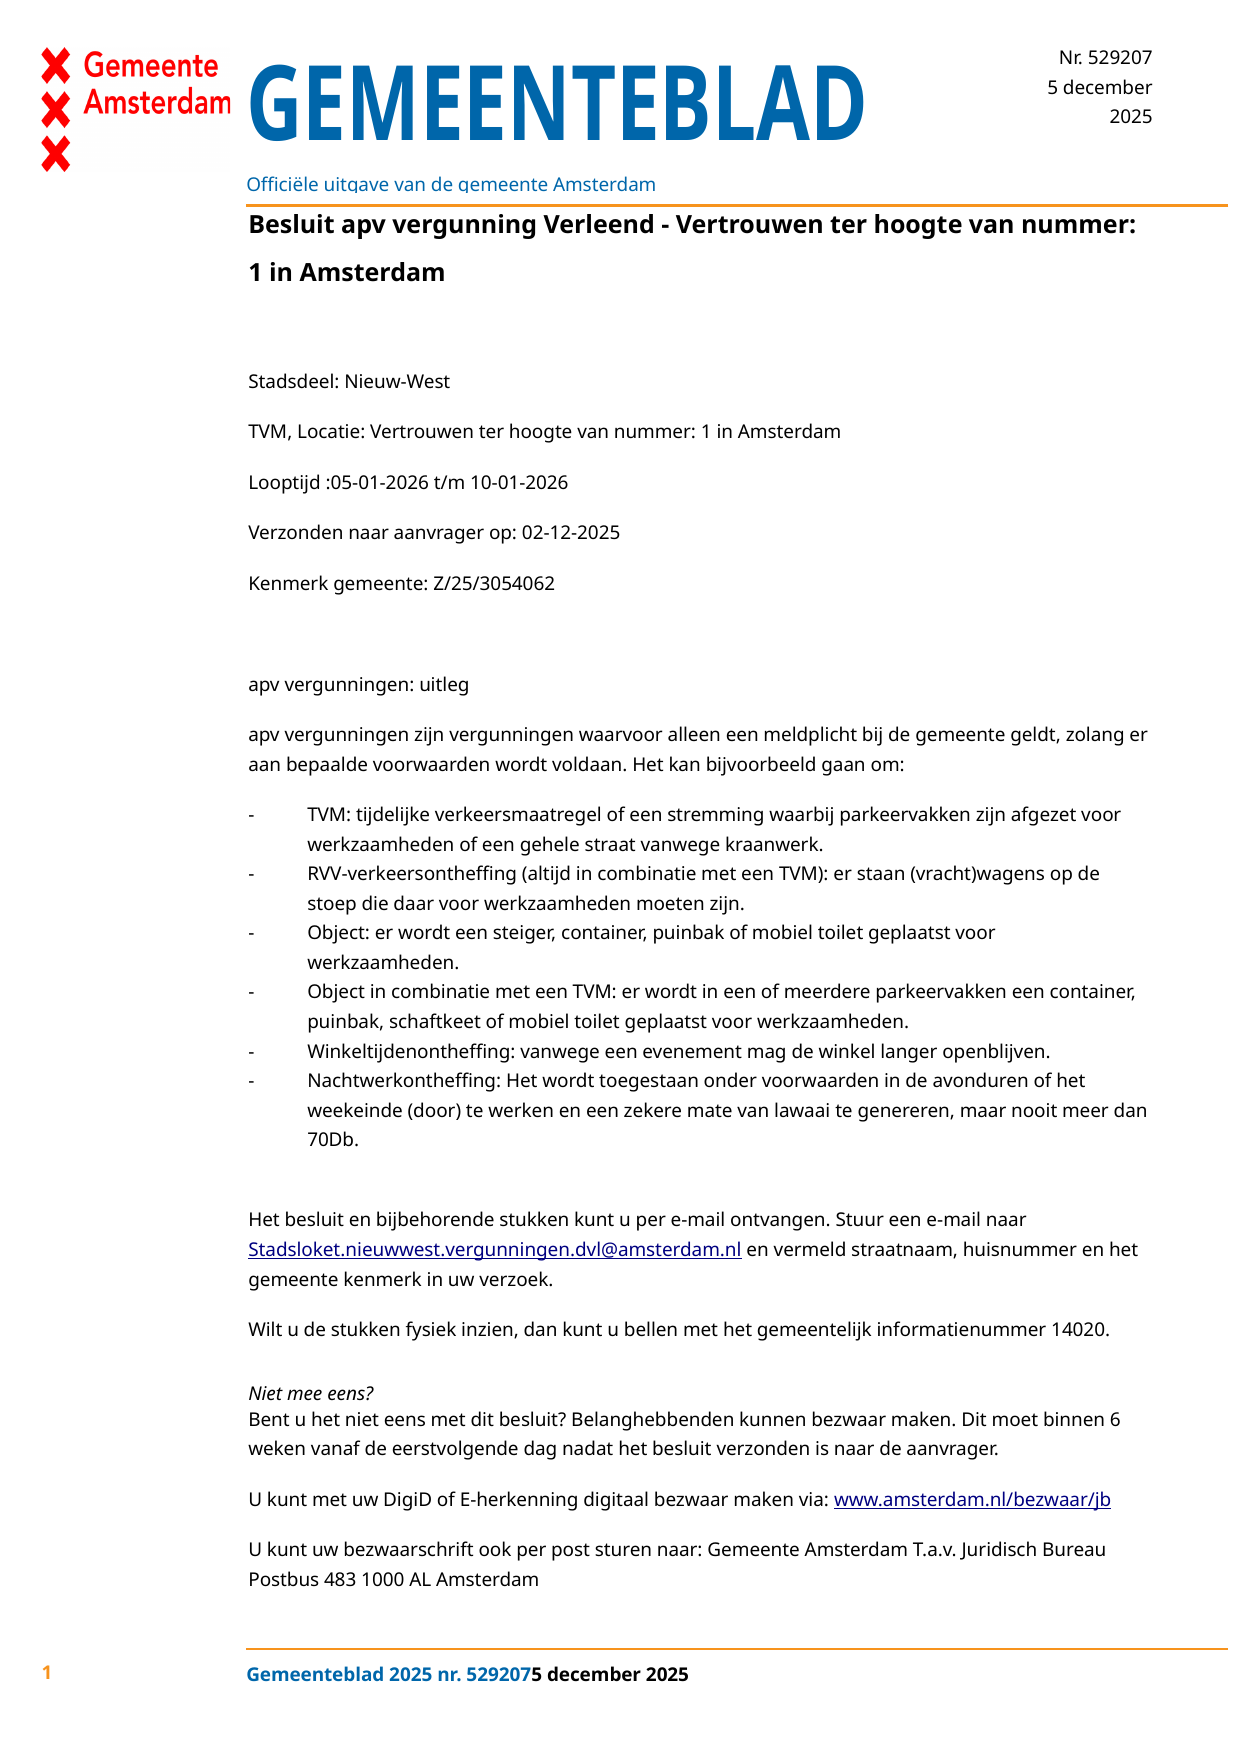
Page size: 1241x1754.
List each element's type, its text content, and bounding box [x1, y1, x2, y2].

text Wilt u de stukken fysiek inzien, dan kunt u bellen met het gemeentelijk informatienummer 14020. [248, 1316, 1152, 1342]
list Object in combinatie met een TVM: er wordt in een of meerdere parkeervakken een container, puinbak, schaftkeet of mobiel toilet geplaatst voor werkzaamheden. [248, 979, 1152, 1034]
list Winkeltijdenontheffing: vanwege een evenement mag de winkel langer openblijven. [248, 1038, 1152, 1064]
text Kenmerk gemeente: Z/25/3054062 [248, 570, 1152, 596]
list Object: er wordt een steiger, container, puinbak of mobiel toilet geplaatst voor werkzaamheden. [248, 919, 1152, 975]
text Stadsdeel: Nieuw-West [248, 368, 1152, 394]
picture [41, 47, 231, 172]
list TVM: tijdelijke verkeersmaatregel of een stremming waarbij parkeervakken zijn afgezet voor werkzaamheden of een gehele straat vanwege kraanwerk. [248, 801, 1152, 857]
text U kunt met uw DigiD of E-herkenning digitaal bezwaar maken via: www.amsterdam.nl/bezwaar/jb [248, 1486, 1152, 1512]
text Het besluit en bijbehorende stukken kunt u per e-mail ontvangen. Stuur een e-mail naar Stadsloket.nieuwwest.vergunningen.dvl@amsterdam.nl en vermeld straatnaam, huisnummer en het gemeente kenmerk in uw verzoek. [248, 1207, 1152, 1292]
text apv vergunningen: uitleg [248, 671, 1152, 697]
text Verzonden naar aanvrager op: 02-12-2025 [248, 519, 1152, 545]
text TVM, Locatie: Vertrouwen ter hoogte van nummer: 1 in Amsterdam [248, 419, 1152, 444]
text Looptijd :05-01-2026 t/m 10-01-2026 [248, 469, 1152, 495]
text Niet mee eens? [248, 1380, 1152, 1406]
text Bent u het niet eens met dit besluit? Belanghebbenden kunnen bezwaar maken. Dit moet binnen 6 weken vanaf de eerstvolgende dag nadat het besluit verzonden is naar de aanvrager. [248, 1406, 1152, 1461]
text Besluit apv vergunning Verleend - Vertrouwen ter hoogte van nummer: 1 in Amsterdam [248, 207, 1152, 288]
text U kunt uw bezwaarschrift ook per post sturen naar: Gemeente Amsterdam T.a.v. Juridisch Bureau Postbus 483 1000 AL Amsterdam [248, 1536, 1152, 1592]
list RVV-verkeersontheffing (altijd in combinatie met een TVM): er staan (vracht)wagens op de stoep die daar voor werkzaamheden moeten zijn. [248, 860, 1152, 916]
text apv vergunningen zijn vergunningen waarvoor alleen een meldplicht bij de gemeente geldt, zolang er aan bepaalde voorwaarden wordt voldaan. Het kan bijvoorbeeld gaan om: [248, 721, 1152, 777]
list Nachtwerkontheffing: Het wordt toegestaan onder voorwaarden in de avonduren of het weekeinde (door) te werken en een zekere mate van lawaai te genereren, maar nooit meer dan 70Db. [248, 1067, 1152, 1152]
